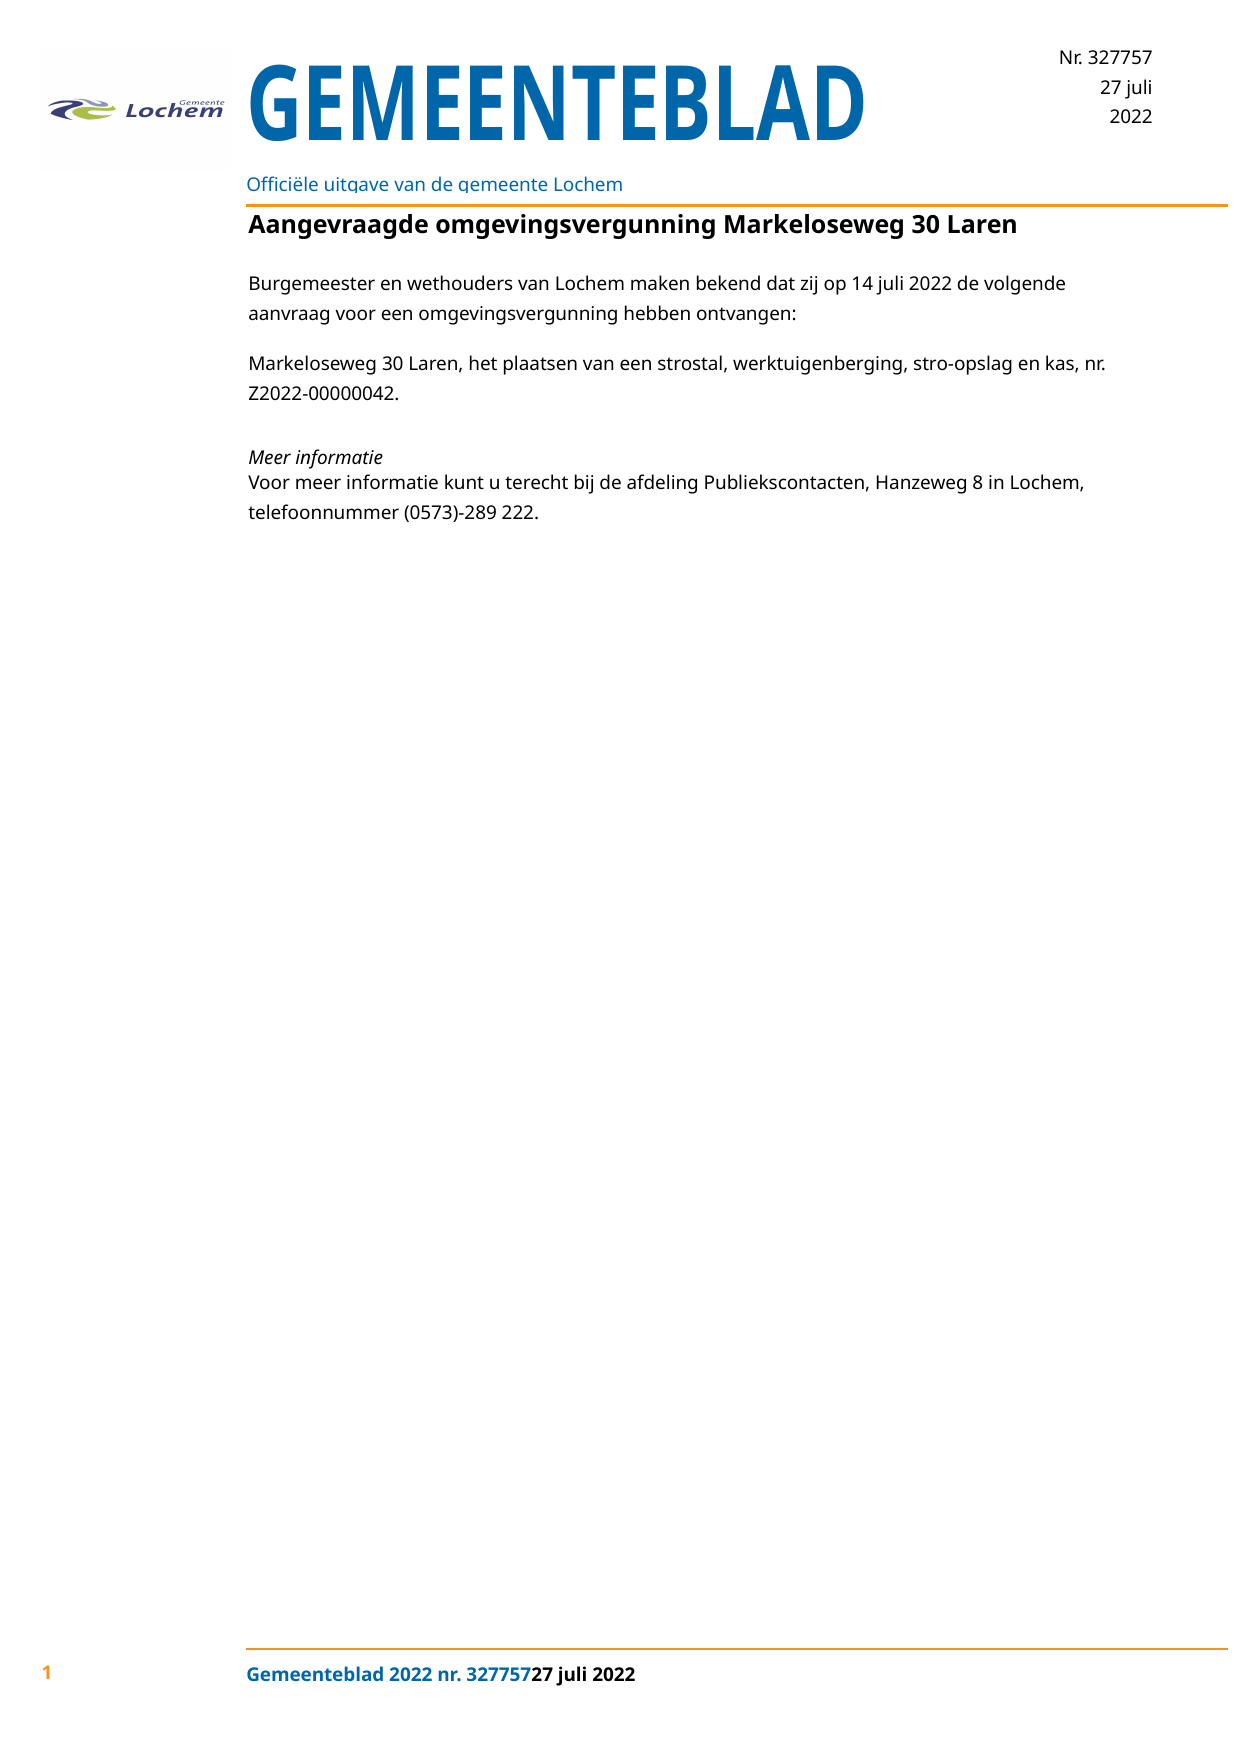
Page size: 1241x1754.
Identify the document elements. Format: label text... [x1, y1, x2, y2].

picture [41, 47, 231, 172]
text Voor meer informatie kunt u terecht bij de afdeling Publiekscontacten, Hanzeweg 8 in Lochem, telefoonnummer (0573)-289 222. [248, 469, 1152, 525]
text Aangevraagde omgevingsvergunning Markeloseweg 30 Laren [248, 207, 1152, 241]
text Markeloseweg 30 Laren, het plaatsen van een strostal, werktuigenberging, stro-opslag en kas, nr. Z2022-00000042. [248, 350, 1152, 406]
text Meer informatie [248, 444, 1152, 469]
text Burgemeester en wethouders van Lochem maken bekend dat zij op 14 juli 2022 de volgende aanvraag voor een omgevingsvergunning hebben ontvangen: [248, 270, 1152, 326]
